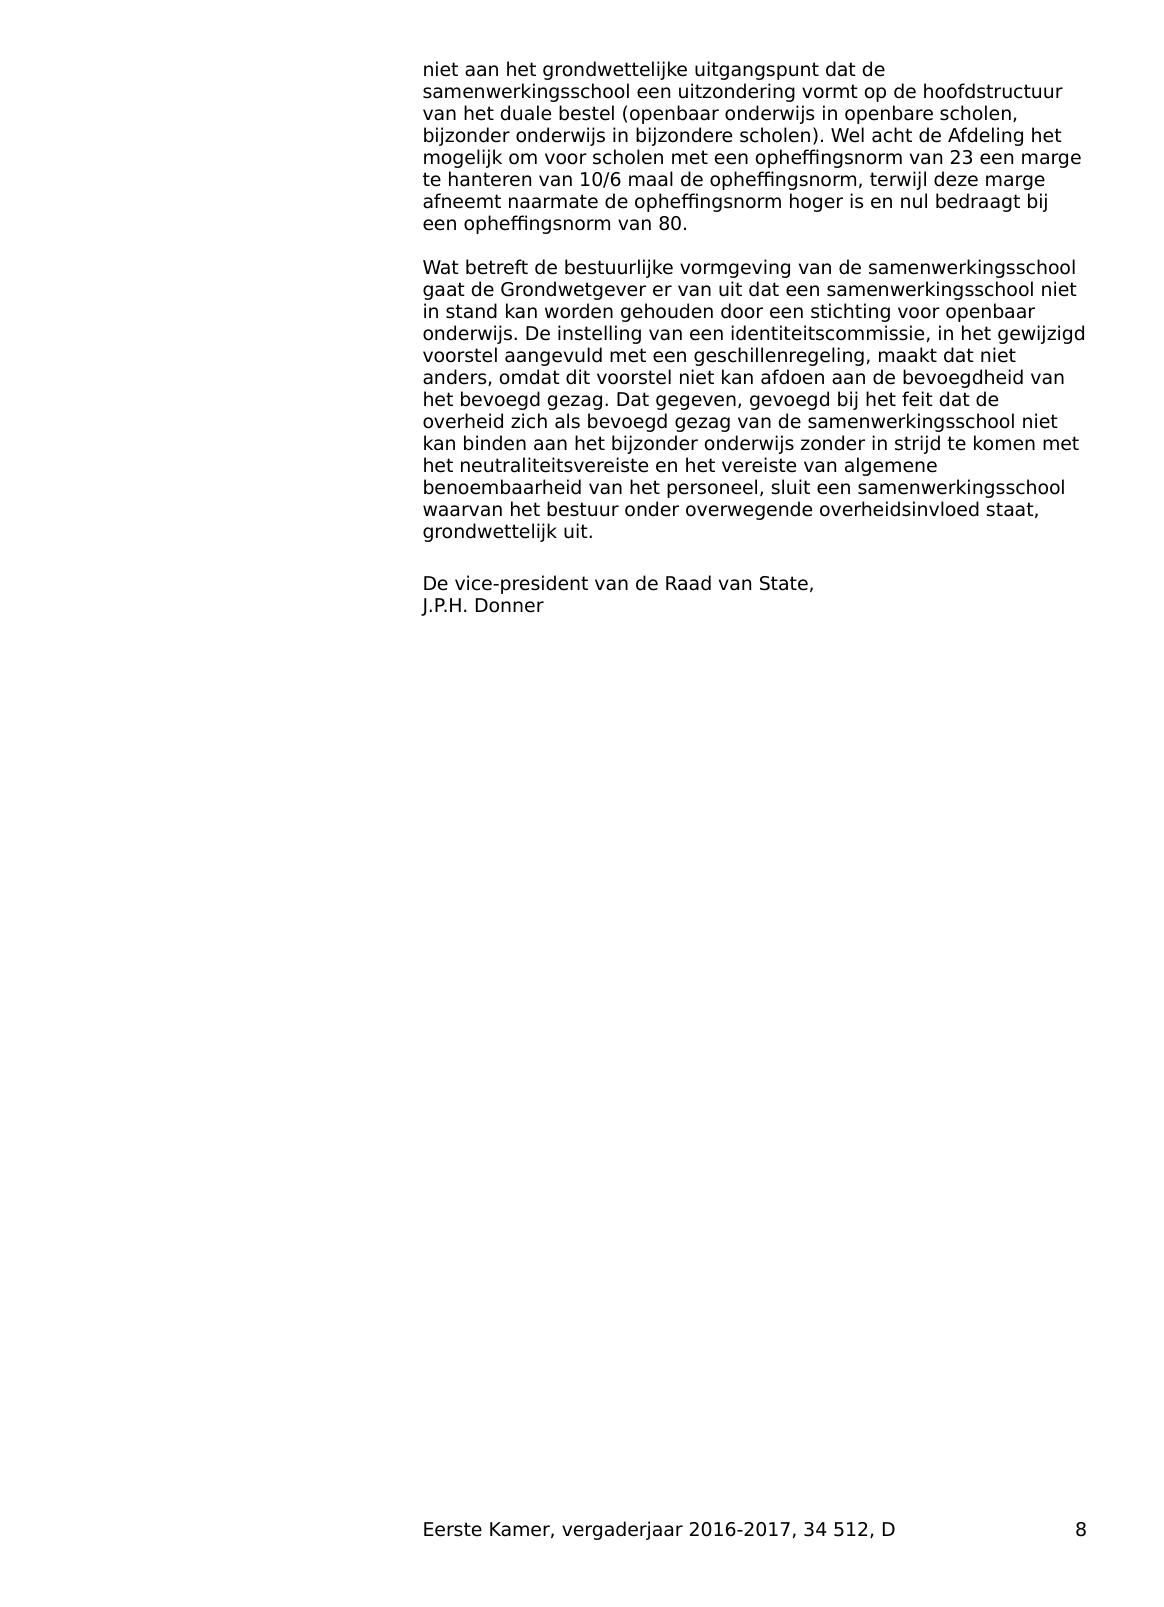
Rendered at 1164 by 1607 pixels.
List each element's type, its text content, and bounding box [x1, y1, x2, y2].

text Wat betreft de bestuurlijke vormgeving van de samenwerkingsschool gaat de Grondwetgever er van uit dat een samenwerkingsschool niet in stand kan worden gehouden door een stichting voor openbaar onderwijs. De instelling van een identiteitscommissie, in het gewijzigd voorstel aangevuld met een geschillenregeling, maakt dat niet anders, omdat dit voorstel niet kan afdoen aan de bevoegdheid van het bevoegd gezag. Dat gegeven, gevoegd bij het feit dat de overheid zich als bevoegd gezag van de samenwerkingsschool niet kan binden aan het bijzonder onderwijs zonder in strijd te komen met het neutraliteitsvereiste en het vereiste van algemene benoembaarheid van het personeel, sluit een samenwerkingsschool waarvan het bestuur onder overwegende overheidsinvloed staat, grondwettelijk uit. [422, 257, 1087, 543]
text niet aan het grondwettelijke uitgangspunt dat de samenwerkingsschool een uitzondering vormt op de hoofdstructuur van het duale bestel (openbaar onderwijs in openbare scholen, bijzonder onderwijs in bijzondere scholen). Wel acht de Afdeling het mogelijk om voor scholen met een opheffingsnorm van 23 een marge te hanteren van 10/6 maal de opheffingsnorm, terwijl deze marge afneemt naarmate de opheffingsnorm hoger is en nul bedraagt bij een opheffingsnorm van 80. [422, 59, 1087, 235]
text De vice-president van de Raad van State, J.P.H. Donner [422, 573, 1087, 617]
